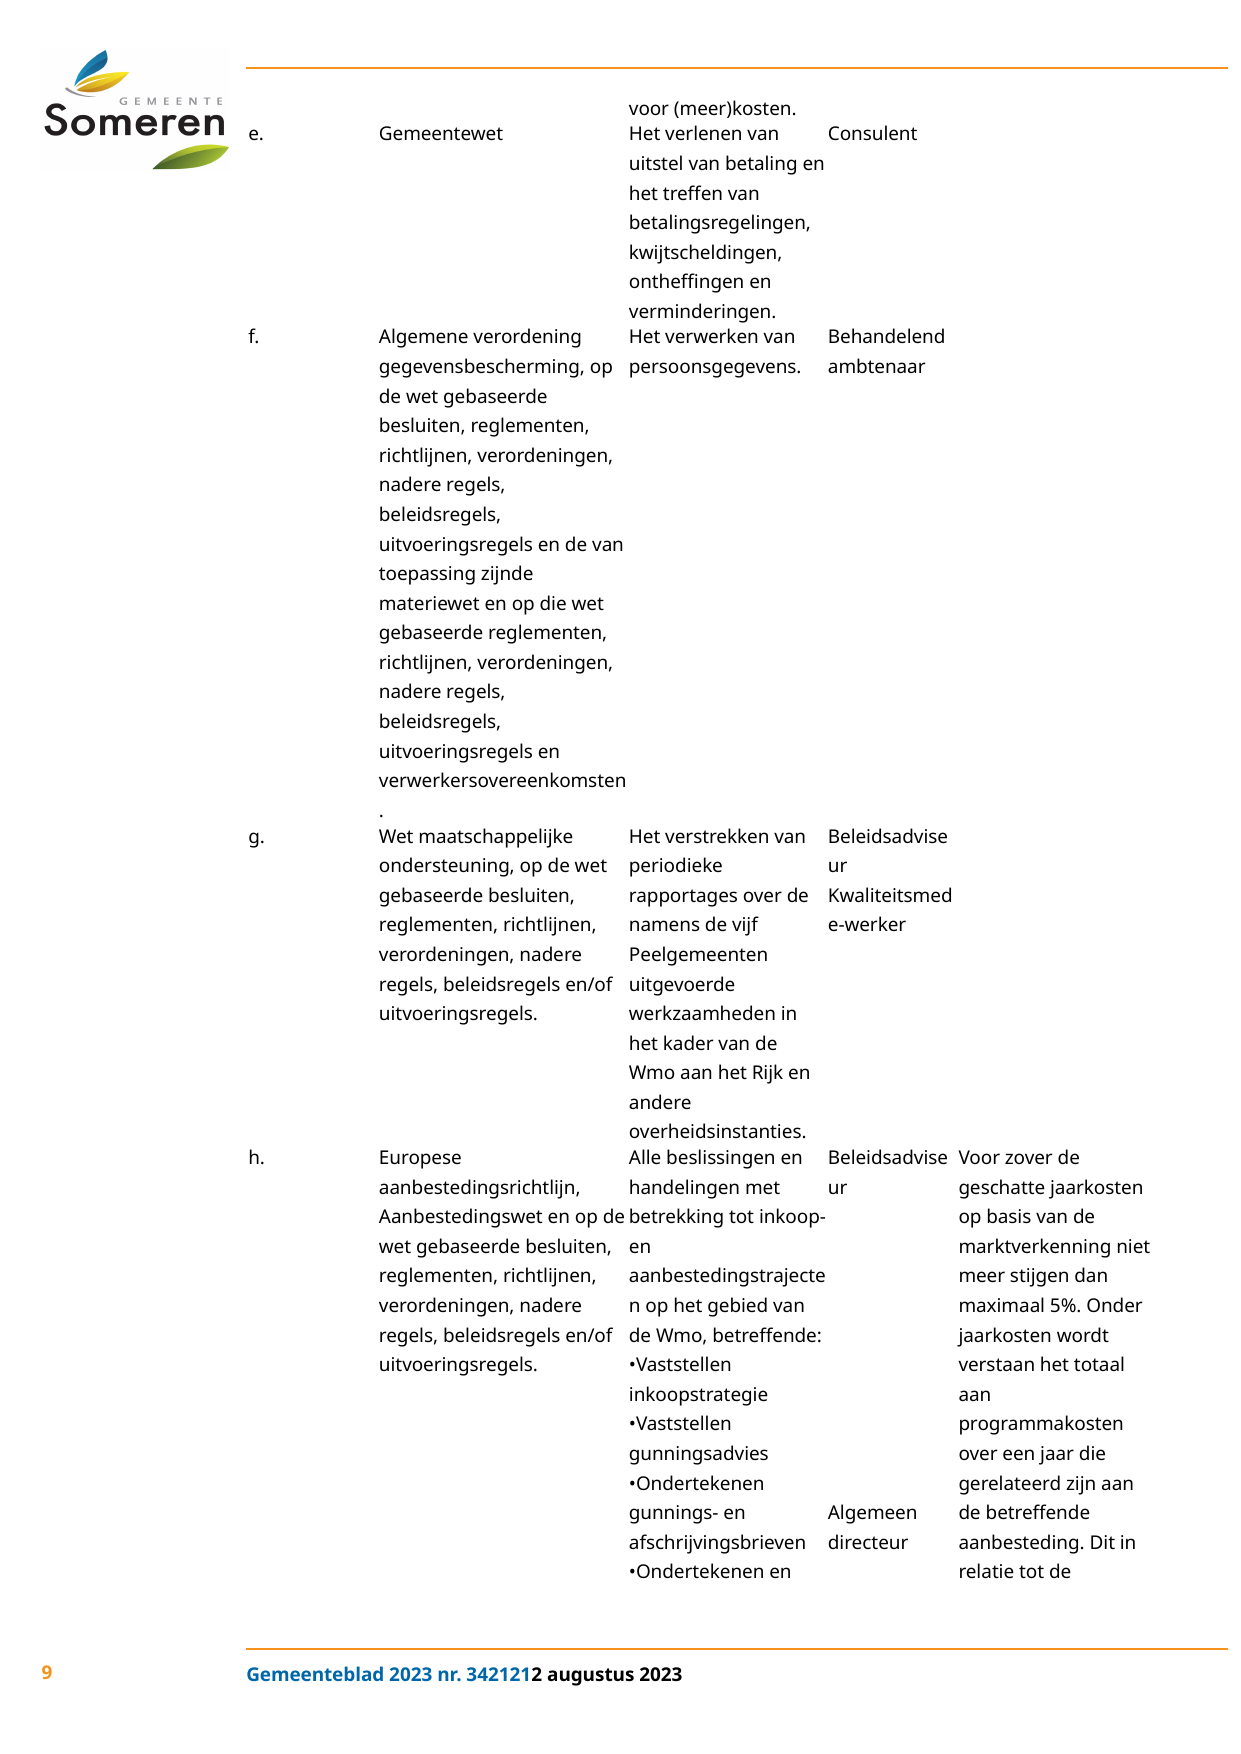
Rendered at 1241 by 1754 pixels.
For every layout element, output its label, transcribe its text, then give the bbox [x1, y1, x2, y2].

table_cell [958, 121, 1152, 324]
table_cell Europese aanbestedingsrichtlijn, Aanbestedingswet en op de wet gebaseerde besluiten, reglementen, richtlijnen, verordeningen, nadere regels, beleidsregels en/of uitvoeringsregels. [379, 1144, 629, 1584]
table_cell [379, 95, 629, 121]
table_cell [958, 823, 1152, 1144]
table_cell Wet maatschappelijke ondersteuning, op de wet gebaseerde besluiten, reglementen, richtlijnen, verordeningen, nadere regels, beleidsregels en/of uitvoeringsregels. [379, 823, 629, 1144]
table_cell Alle beslissingen en handelingen met betrekking tot inkoop- en aanbestedingstrajecten op het gebied van de Wmo, betreffende: •Vaststellen inkoopstrategie •Vaststellen gunningsadvies •Ondertekenen gunnings- en afschrijvingsbrieven •Ondertekenen en [629, 1144, 828, 1584]
table_cell Het verwerken van persoonsgegevens. [629, 324, 828, 823]
table_cell e. [248, 121, 379, 324]
picture [41, 47, 231, 172]
table_cell [958, 324, 1152, 823]
table_cell Voor zover de geschatte jaarkosten op basis van de marktverkenning niet meer stijgen dan maximaal 5%. Onder jaarkosten wordt verstaan het totaal aan programmakosten over een jaar die gerelateerd zijn aan de betreffende aanbesteding. Dit in relatie tot de [958, 1144, 1152, 1584]
table_cell Het verstrekken van periodieke rapportages over de namens de vijf Peelgemeenten uitgevoerde werkzaamheden in het kader van de Wmo aan het Rijk en andere overheidsinstanties. [629, 823, 828, 1144]
table_cell Algemene verordening gegevensbescherming, op de wet gebaseerde besluiten, reglementen, richtlijnen, verordeningen, nadere regels, beleidsregels, uitvoeringsregels en de van toepassing zijnde materiewet en op die wet gebaseerde reglementen, richtlijnen, verordeningen, nadere regels, beleidsregels, uitvoeringsregels en verwerkersovereenkomsten. [379, 324, 629, 823]
table_cell g. [248, 823, 379, 1144]
table_cell f. [248, 324, 379, 823]
table_cell [958, 95, 1152, 121]
table_cell [828, 95, 958, 121]
table_cell voor (meer)kosten. [629, 95, 828, 121]
table_cell Behandelend ambtenaar [828, 324, 958, 823]
table_cell [248, 95, 379, 121]
table_cell Gemeentewet [379, 121, 629, 324]
table_cell h. [248, 1144, 379, 1584]
table_cell Beleidsadviseur Algemeen directeur [828, 1144, 958, 1584]
table_cell Het verlenen van uitstel van betaling en het treffen van betalingsregelingen, kwijtscheldingen, ontheffingen en verminderingen. [629, 121, 828, 324]
table_cell Consulent [828, 121, 958, 324]
table_cell Beleidsadviseur Kwaliteitsmede-werker [828, 823, 958, 1144]
